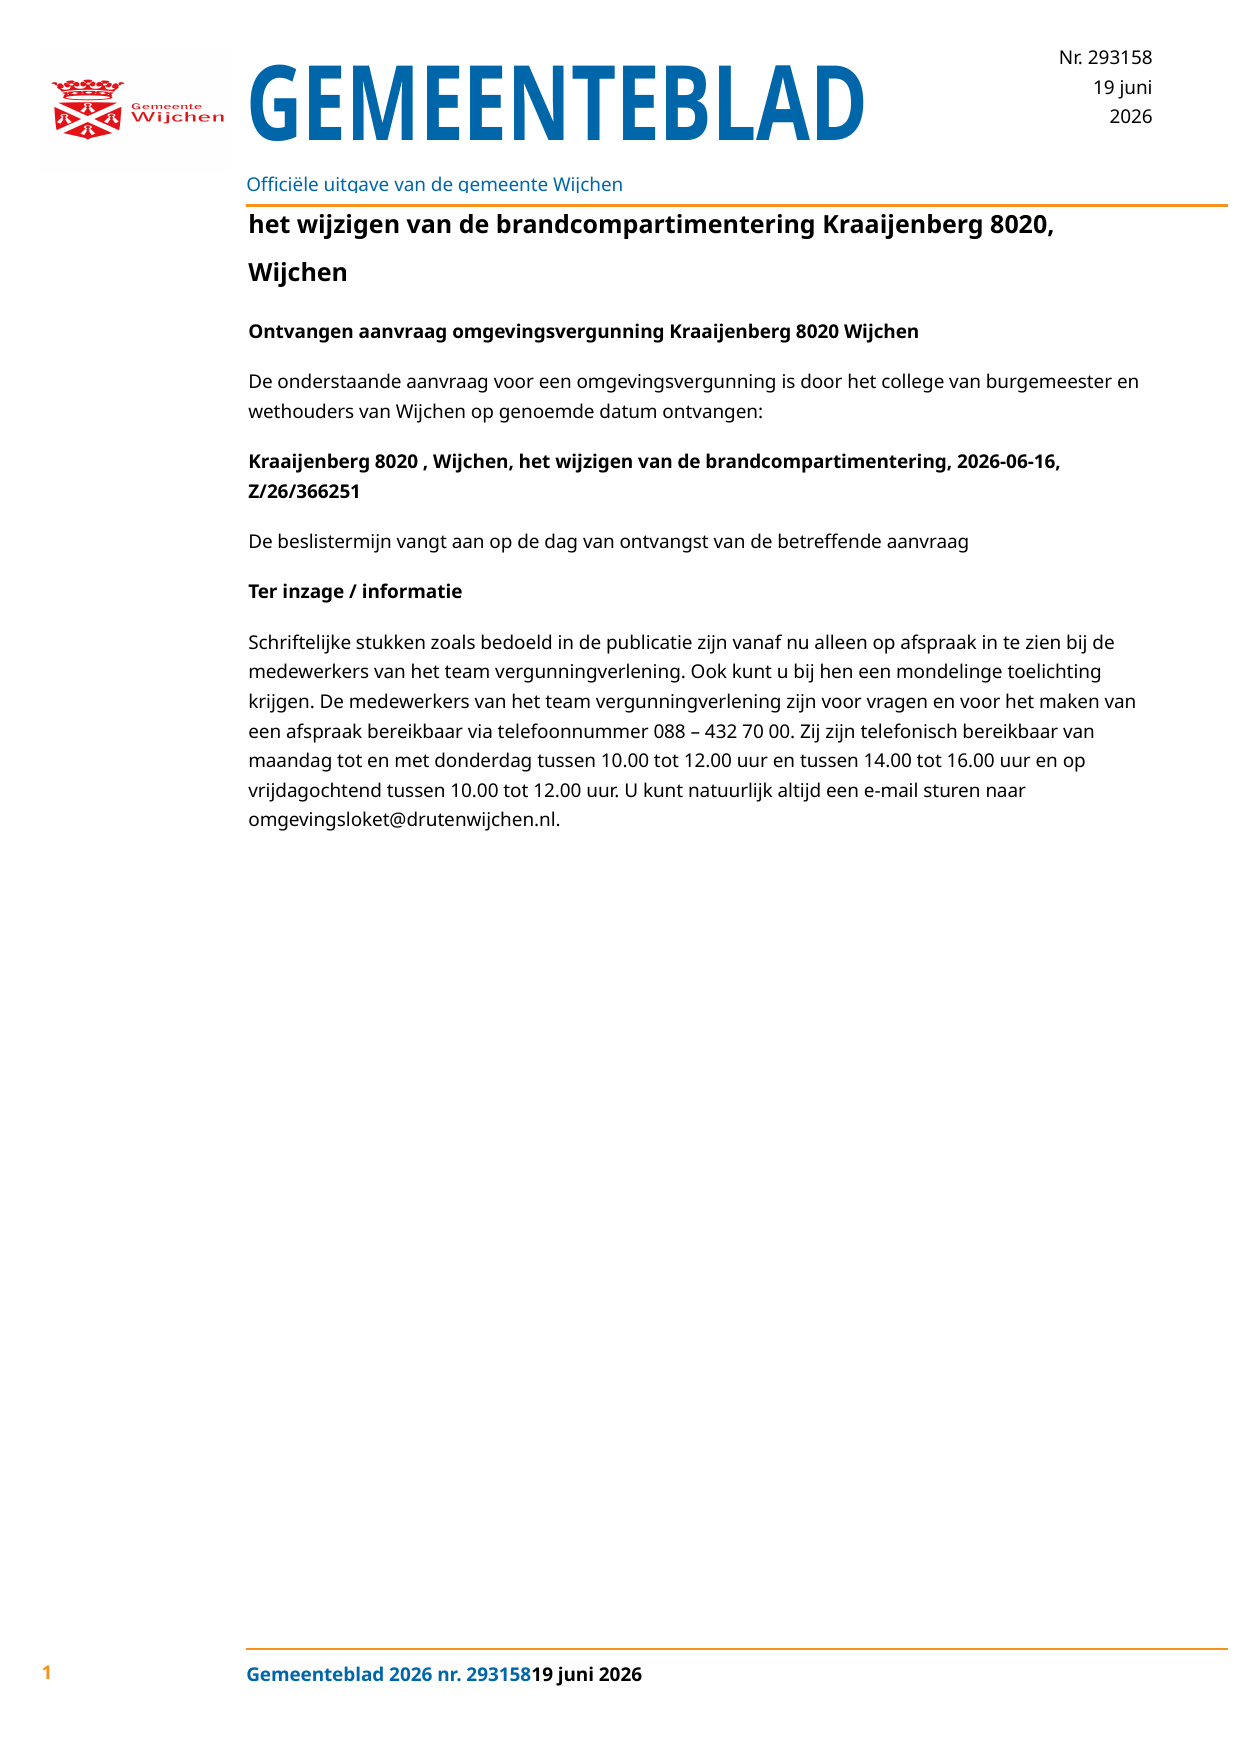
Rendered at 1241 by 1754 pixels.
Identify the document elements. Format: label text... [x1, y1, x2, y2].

text Schriftelijke stukken zoals bedoeld in de publicatie zijn vanaf nu alleen op afspraak in te zien bij de medewerkers van het team vergunningverlening. Ook kunt u bij hen een mondelinge toelichting krijgen. De medewerkers van het team vergunningverlening zijn voor vragen en voor het maken van een afspraak bereikbaar via telefoonnummer 088 – 432 70 00. Zij zijn telefonisch bereikbaar van maandag tot en met donderdag tussen 10.00 tot 12.00 uur en tussen 14.00 tot 16.00 uur en op vrijdagochtend tussen 10.00 tot 12.00 uur. U kunt natuurlijk altijd een e-mail sturen naar omgevingsloket@drutenwijchen.nl. [248, 629, 1152, 832]
text het wijzigen van de brandcompartimentering Kraaijenberg 8020, Wijchen [248, 207, 1152, 288]
text Ter inzage / informatie [248, 579, 1152, 604]
picture [41, 47, 231, 172]
text De beslistermijn vangt aan op de dag van ontvangst van de betreffende aanvraag [248, 528, 1152, 554]
text Kraaijenberg 8020 , Wijchen, het wijzigen van de brandcompartimentering, 2026-06-16, Z/26/366251 [248, 448, 1152, 504]
text De onderstaande aanvraag voor een omgevingsvergunning is door het college van burgemeester en wethouders van Wijchen op genoemde datum ontvangen: [248, 368, 1152, 424]
text Ontvangen aanvraag omgevingsvergunning Kraaijenberg 8020 Wijchen [248, 318, 1152, 344]
